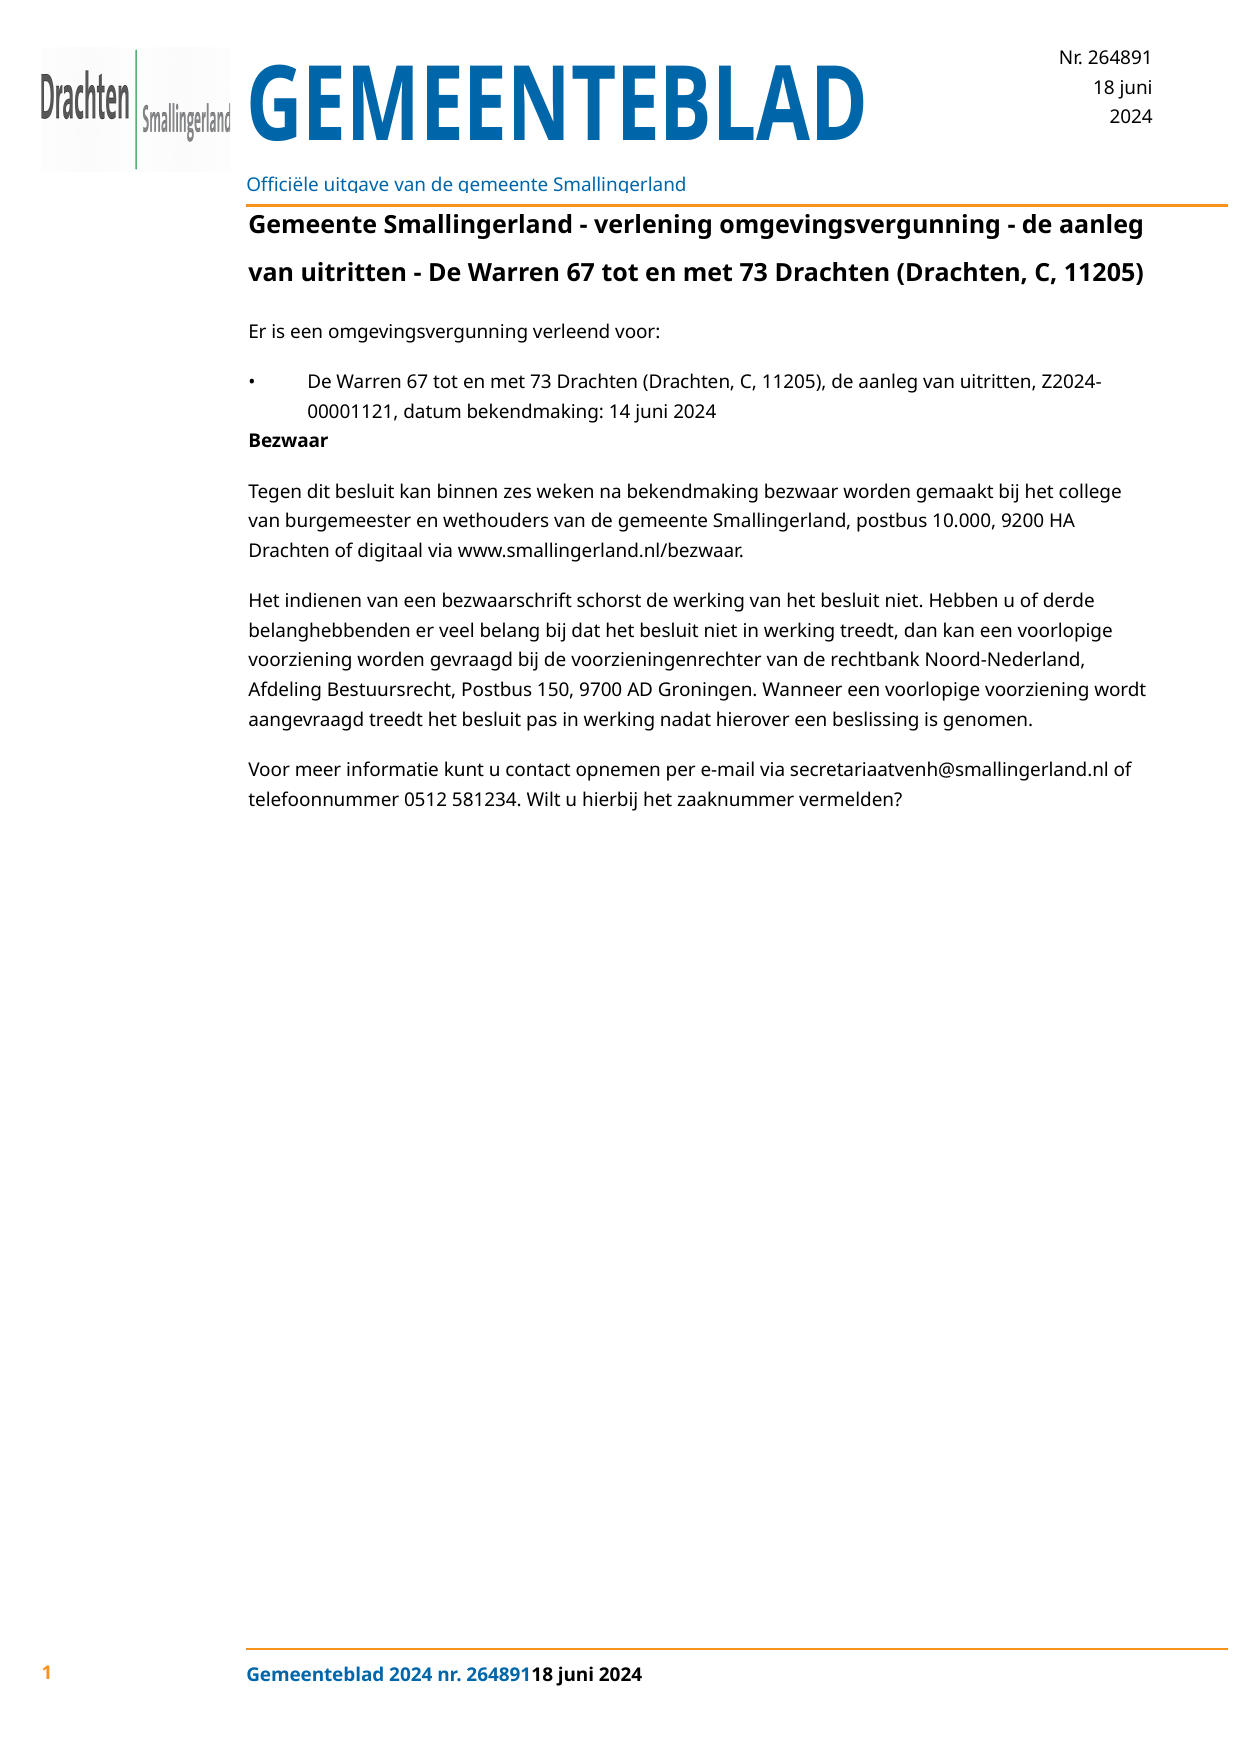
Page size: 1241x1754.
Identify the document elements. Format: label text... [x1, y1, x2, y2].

text Bezwaar [248, 427, 1152, 453]
text Er is een omgevingsvergunning verleend voor: [248, 318, 1152, 344]
list De Warren 67 tot en met 73 Drachten (Drachten, C, 11205), de aanleg van uitritten, Z2024-00001121, datum bekendmaking: 14 juni 2024 [248, 368, 1152, 424]
text Gemeente Smallingerland - verlening omgevingsvergunning - de aanleg van uitritten - De Warren 67 tot en met 73 Drachten (Drachten, C, 11205) [248, 207, 1152, 288]
text Tegen dit besluit kan binnen zes weken na bekendmaking bezwaar worden gemaakt bij het college van burgemeester en wethouders van de gemeente Smallingerland, postbus 10.000, 9200 HA Drachten of digitaal via www.smallingerland.nl/bezwaar. [248, 478, 1152, 563]
text Voor meer informatie kunt u contact opnemen per e-mail via secretariaatvenh@smallingerland.nl of telefoonnummer 0512 581234. Wilt u hierbij het zaaknummer vermelden? [248, 756, 1152, 812]
picture [41, 47, 231, 172]
text Het indienen van een bezwaarschrift schorst de werking van het besluit niet. Hebben u of derde belanghebbenden er veel belang bij dat het besluit niet in werking treedt, dan kan een voorlopige voorziening worden gevraagd bij de voorzieningenrechter van de rechtbank Noord-Nederland, Afdeling Bestuursrecht, Postbus 150, 9700 AD Groningen. Wanneer een voorlopige voorziening wordt aangevraagd treedt het besluit pas in werking nadat hierover een beslissing is genomen. [248, 587, 1152, 732]
